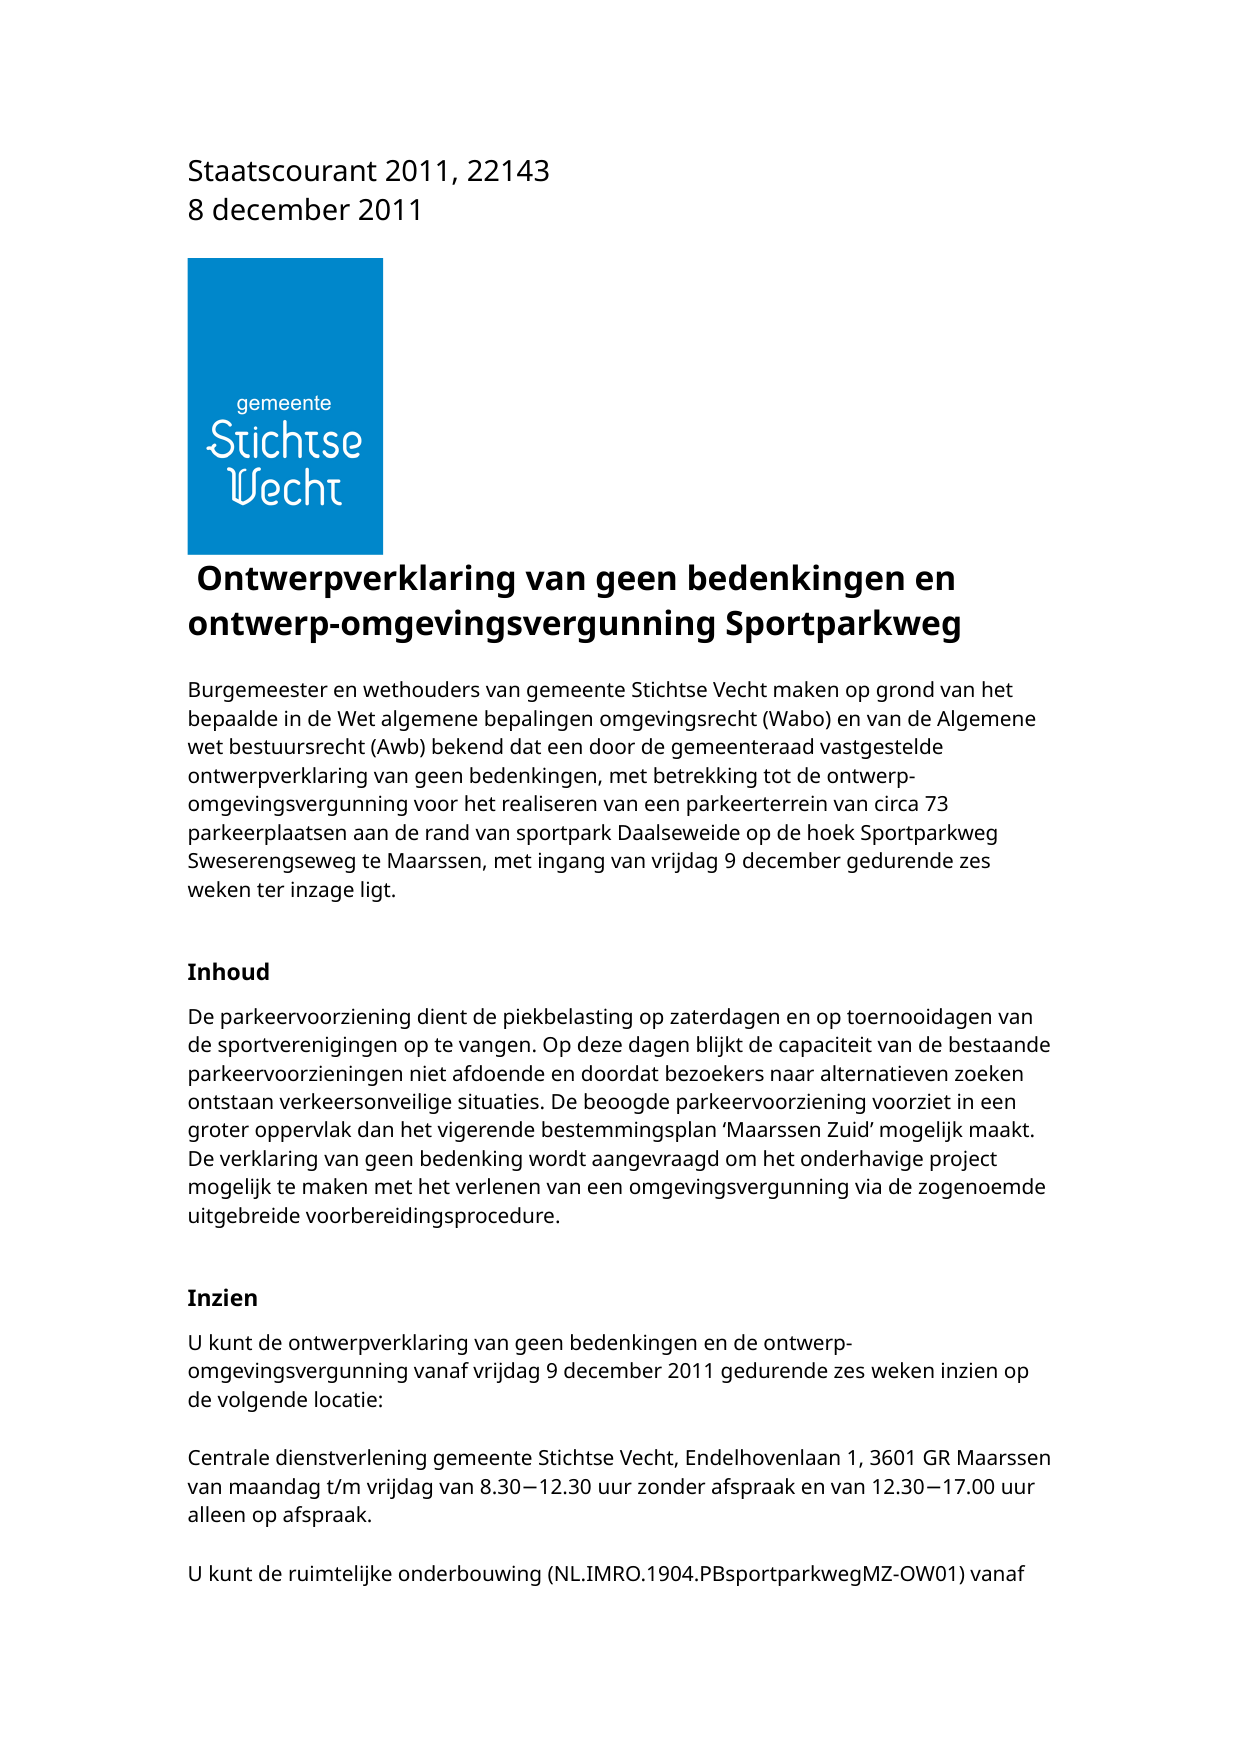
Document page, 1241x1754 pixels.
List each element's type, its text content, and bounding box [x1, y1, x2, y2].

subtitle Inzien [187, 1282, 1053, 1313]
text Staatscourant 2011, 22143 [187, 150, 1053, 190]
subtitle Inhoud [187, 956, 1053, 987]
text 8 december 2011 [187, 190, 1053, 229]
picture [262, 480, 279, 505]
picture [236, 432, 249, 457]
picture [207, 420, 234, 458]
picture [328, 480, 341, 505]
text De parkeervoorziening dient de piekbelasting op zaterdagen en op toernooidagen van de sportverenigingen op te vangen. Op deze dagen blijkt de capaciteit van de bestaande parkeervoorzieningen niet afdoende en doordat bezoekers naar alternatieven zoeken ontstaan verkeersonveilige situaties. De beoogde parkeervoorziening voorziet in een groter oppervlak dan het vigerende bestemmingsplan ‘Maarssen Zuid’ mogelijk maakt. De verklaring van geen bedenking wordt aangevraagd om het onderhavige project mogelijk te maken met het verlenen van een omgevingsvergunning via de zogenoemde uitgebreide voorbereidingsprocedure. [187, 1002, 1053, 1229]
subtitle Ontwerpverklaring van geen bedenkingen en ontwerp-omgevingsvergunning Sportparkweg [187, 271, 1053, 646]
picture [285, 480, 301, 505]
picture [228, 468, 260, 505]
picture [284, 421, 301, 457]
picture [263, 432, 278, 458]
text Burgemeester en wethouders van gemeente Stichtse Vecht maken op grond van het bepaalde in de Wet algemene bepalingen omgevingsrecht (Wabo) en van de Algemene wet bestuursrecht (Awb) bekend dat een door de gemeenteraad vastgestelde ontwerpverklaring van geen bedenkingen, met betrekking tot de ontwerp-omgevingsvergunning voor het realiseren van een parkeerterrein van circa 73 parkeerplaatsen aan de rand van sportpark Daalseweide op de hoek Sportparkweg Sweserengseweg te Maarssen, met ingang van vrijdag 9 december gedurende zes weken ter inzage ligt. [187, 676, 1053, 903]
text U kunt de ontwerpverklaring van geen bedenkingen en de ontwerp-omgevingsvergunning vanaf vrijdag 9 december 2011 gedurende zes weken inzien op de volgende locatie: [187, 1328, 1053, 1413]
text Centrale dienstverlening gemeente Stichtse Vecht, Endelhovenlaan 1, 3601 GR Maarssen van maandag t/m vrijdag van 8.30−12.30 uur zonder afspraak en van 12.30−17.00 uur alleen op afspraak. [187, 1443, 1053, 1529]
picture [324, 432, 338, 457]
picture [306, 432, 319, 457]
picture [344, 432, 361, 458]
text U kunt de ruimtelijke onderbouwing (NL.IMRO.1904.PBsportparkwegMZ-OW01) vanaf [187, 1559, 1053, 1587]
picture [306, 469, 324, 505]
